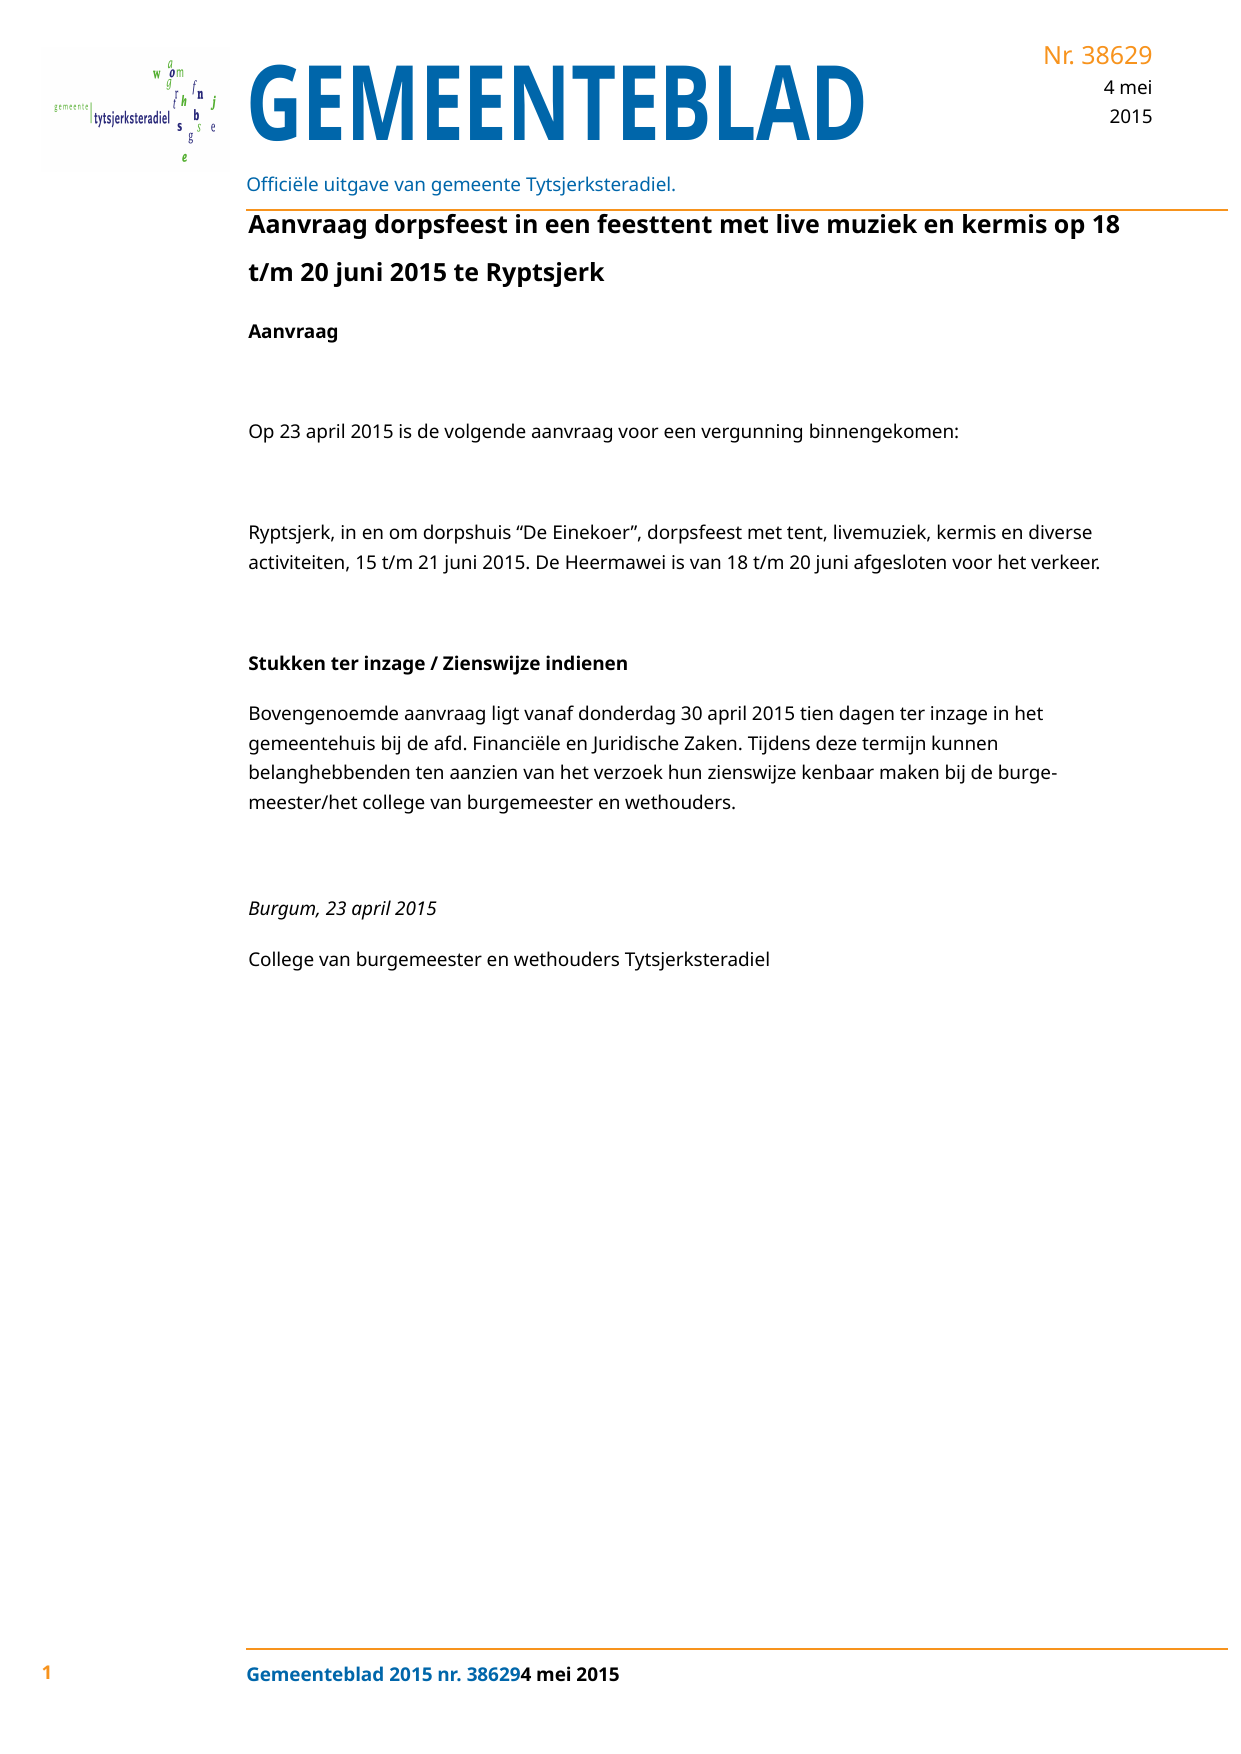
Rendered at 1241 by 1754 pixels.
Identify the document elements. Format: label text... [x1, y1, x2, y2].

text Bovengenoemde aanvraag ligt vanaf donderdag 30 april 2015 tien dagen ter inzage in het gemeentehuis bij de afd. Financiële en Juridische Zaken. Tijdens deze termijn kunnen belanghebbenden ten aanzien van het verzoek hun zienswijze kenbaar maken bij de burge­meester/het college van burgemeester en wethouders. [248, 700, 1152, 815]
text Aanvraag dorpsfeest in een feesttent met live muziek en kermis op 18 t/m 20 juni 2015 te Ryptsjerk [248, 211, 1152, 288]
text Op 23 april 2015 is de volgende aanvraag voor een vergunning binnengekomen: [248, 419, 1152, 444]
text Aanvraag [248, 318, 1152, 344]
text Burgum, 23 april 2015 [248, 895, 1152, 921]
picture [41, 47, 231, 172]
text Ryptsjerk, in en om dorpshuis “De Einekoer”, dorpsfeest met tent, livemuziek, kermis en diverse activiteiten, 15 t/m 21 juni 2015. De Heermawei is van 18 t/m 20 juni afgesloten voor het verkeer. [248, 519, 1152, 575]
text Stukken ter inzage / Zienswijze indienen [248, 650, 1152, 676]
text College van burgemeester en wethouders Tytsjerksteradiel [248, 946, 1152, 972]
